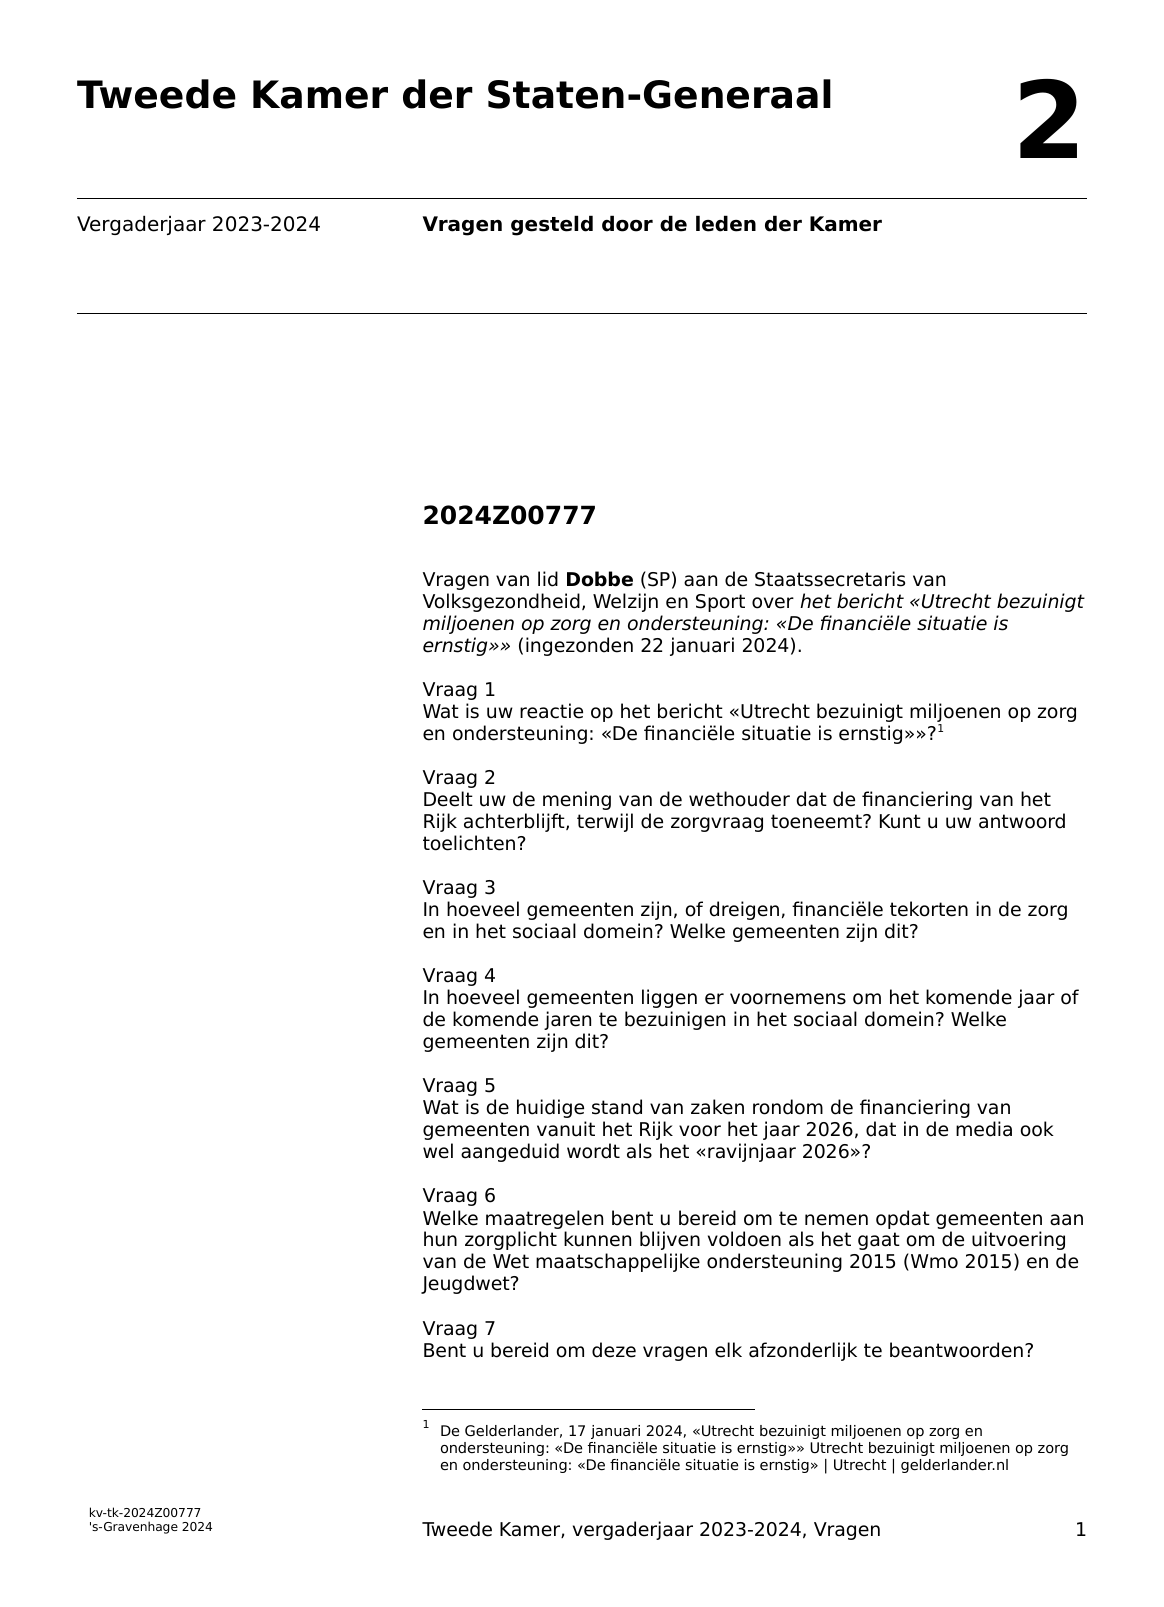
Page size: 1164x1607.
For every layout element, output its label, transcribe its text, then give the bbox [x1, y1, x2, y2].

text Vraag 7 [422, 1317, 1087, 1339]
text Vraag 3 [422, 877, 1087, 899]
text Welke maatregelen bent u bereid om te nemen opdat gemeenten aan hun zorgplicht kunnen blijven voldoen als het gaat om de uitvoering van de Wet maatschappelijke ondersteuning 2015 (Wmo 2015) en de Jeugdwet? [422, 1207, 1087, 1295]
text Wat is uw reactie op het bericht «Utrecht bezuinigt miljoenen op zorg en ondersteuning: «De financiële situatie is ernstig»»? [422, 701, 1087, 745]
table_cell Vergaderjaar 2023-2024 [77, 199, 422, 313]
text In hoeveel gemeenten zijn, of dreigen, financiële tekorten in de zorg en in het sociaal domein? Welke gemeenten zijn dit? [422, 899, 1087, 943]
text Deelt uw de mening van de wethouder dat de financiering van het Rijk achterblijft, terwijl de zorgvraag toeneemt? Kunt u uw antwoord toelichten? [422, 789, 1087, 855]
table_cell Vragen gesteld door de leden der Kamer [422, 199, 1087, 313]
table_header Tweede Kamer der Staten-Generaal [77, 59, 886, 198]
text Vraag 2 [422, 767, 1087, 789]
text De Gelderlander, 17 januari 2024, «Utrecht bezuinigt miljoenen op zorg en ondersteuning: «De financiële situatie is ernstig»» Utrecht bezuinigt miljoenen op zorg en ondersteuning: «De financiële situatie is ernstig» | Utrecht | gelderlander.nl [422, 1418, 1087, 1474]
text In hoeveel gemeenten liggen er voornemens om het komende jaar of de komende jaren te bezuinigen in het sociaal domein? Welke gemeenten zijn dit? [422, 987, 1087, 1053]
text Vraag 5 [422, 1075, 1087, 1097]
text Wat is de huidige stand van zaken rondom de financiering van gemeenten vanuit het Rijk voor het jaar 2026, dat in de media ook wel aangeduid wordt als het «ravijnjaar 2026»? [422, 1097, 1087, 1163]
table_header 2 [886, 59, 1087, 198]
text Vraag 6 [422, 1185, 1087, 1207]
text kv-tk-2024Z00777 [88, 1506, 323, 1520]
text 's-Gravenhage 2024 [88, 1520, 323, 1534]
text Bent u bereid om deze vragen elk afzonderlijk te beantwoorden? [422, 1339, 1087, 1361]
text 2024Z00777 [422, 501, 1087, 531]
text Vraag 1 [422, 679, 1087, 701]
text Vragen van lid Dobbe (SP) aan de Staatssecretaris van Volksgezondheid, Welzijn en Sport over het bericht «Utrecht bezuinigt miljoenen op zorg en ondersteuning: «De financiële situatie is ernstig»» (ingezonden 22 januari 2024). [422, 569, 1087, 657]
text Vraag 4 [422, 965, 1087, 987]
